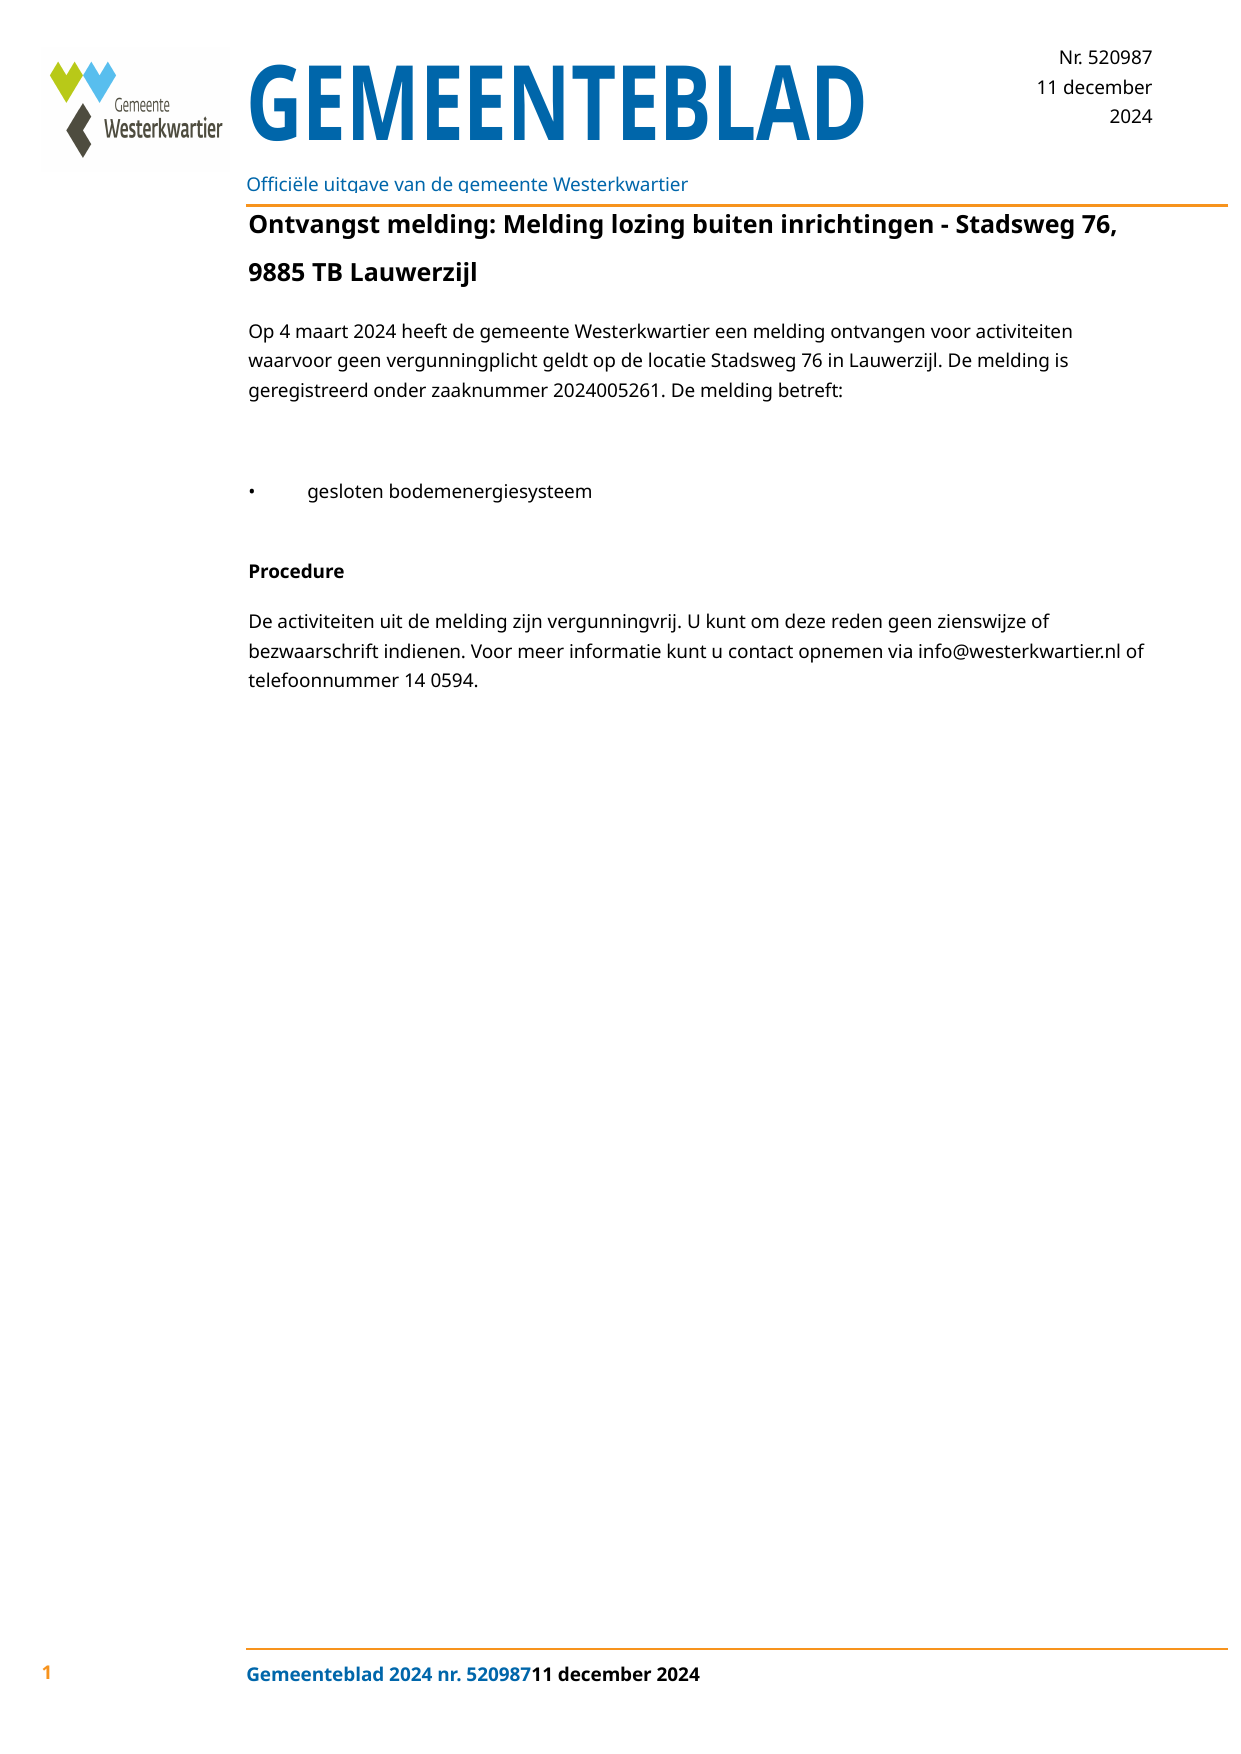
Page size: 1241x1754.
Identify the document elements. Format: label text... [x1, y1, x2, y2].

text Procedure [248, 558, 1152, 584]
text De activiteiten uit de melding zijn vergunningvrij. U kunt om deze reden geen zienswijze of bezwaarschrift indienen. Voor meer informatie kunt u contact opnemen via info@westerkwartier.nl of telefoonnummer 14 0594. [248, 608, 1152, 693]
picture [41, 47, 231, 172]
list gesloten bodemenergiesysteem [248, 478, 1152, 504]
text Ontvangst melding: Melding lozing buiten inrichtingen - Stadsweg 76, 9885 TB Lauwerzijl [248, 207, 1152, 288]
text Op 4 maart 2024 heeft de gemeente Westerkwartier een melding ontvangen voor activiteiten waarvoor geen vergunningplicht geldt op de locatie Stadsweg 76 in Lauwerzijl. De melding is geregistreerd onder zaaknummer 2024005261. De melding betreft: [248, 318, 1152, 403]
